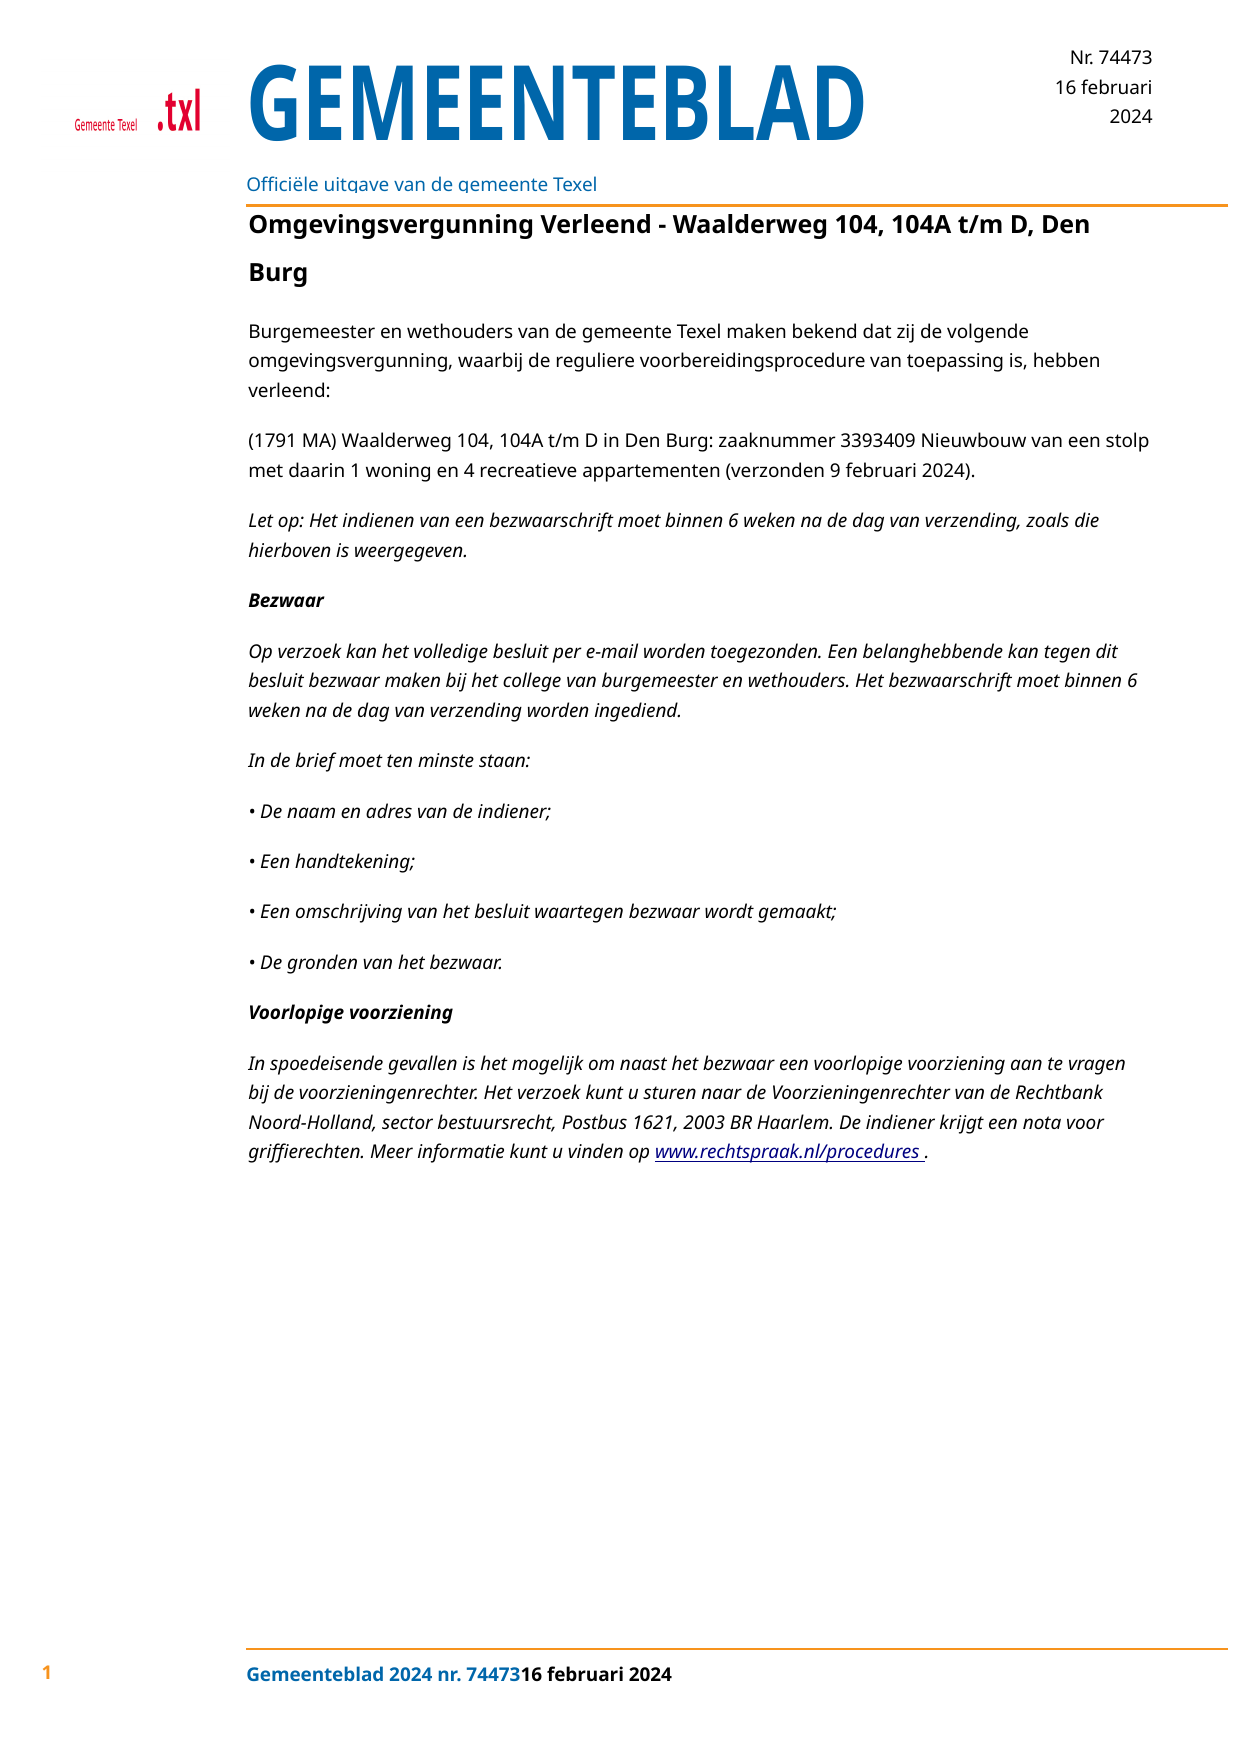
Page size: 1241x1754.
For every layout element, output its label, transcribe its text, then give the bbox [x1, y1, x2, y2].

text • Een omschrijving van het besluit waartegen bezwaar wordt gemaakt; [248, 899, 1152, 924]
text In de brief moet ten minste staan: [248, 747, 1152, 773]
text • De naam en adres van de indiener; [248, 798, 1152, 824]
text Omgevingsvergunning Verleend - Waalderweg 104, 104A t/m D, Den Burg [248, 207, 1152, 288]
text Op verzoek kan het volledige besluit per e-mail worden toegezonden. Een belanghebbende kan tegen dit besluit bezwaar maken bij het college van burgemeester en wethouders. Het bezwaarschrift moet binnen 6 weken na de dag van verzending worden ingediend. [248, 638, 1152, 723]
text Bezwaar [248, 587, 1152, 613]
text Voorlopige voorziening [248, 999, 1152, 1025]
text • Een handtekening; [248, 848, 1152, 874]
text (1791 MA) Waalderweg 104, 104A t/m D in Den Burg: zaaknummer 3393409 Nieuwbouw van een stolp met daarin 1 woning en 4 recreatieve appartementen (verzonden 9 februari 2024). [248, 427, 1152, 483]
text Burgemeester en wethouders van de gemeente Texel maken bekend dat zij de volgende omgevingsvergunning, waarbij de reguliere voorbereidingsprocedure van toepassing is, hebben verleend: [248, 318, 1152, 403]
picture [41, 47, 231, 172]
text Let op: Het indienen van een bezwaarschrift moet binnen 6 weken na de dag van verzending, zoals die hierboven is weergegeven. [248, 507, 1152, 563]
text • De gronden van het bezwaar. [248, 949, 1152, 975]
text In spoedeisende gevallen is het mogelijk om naast het bezwaar een voorlopige voorziening aan te vragen bij de voorzieningenrechter. Het verzoek kunt u sturen naar de Voorzieningenrechter van de Rechtbank Noord-Holland, sector bestuursrecht, Postbus 1621, 2003 BR Haarlem. De indiener krijgt een nota voor griffierechten. Meer informatie kunt u vinden op www.rechtspraak.nl/procedures . [248, 1050, 1152, 1164]
